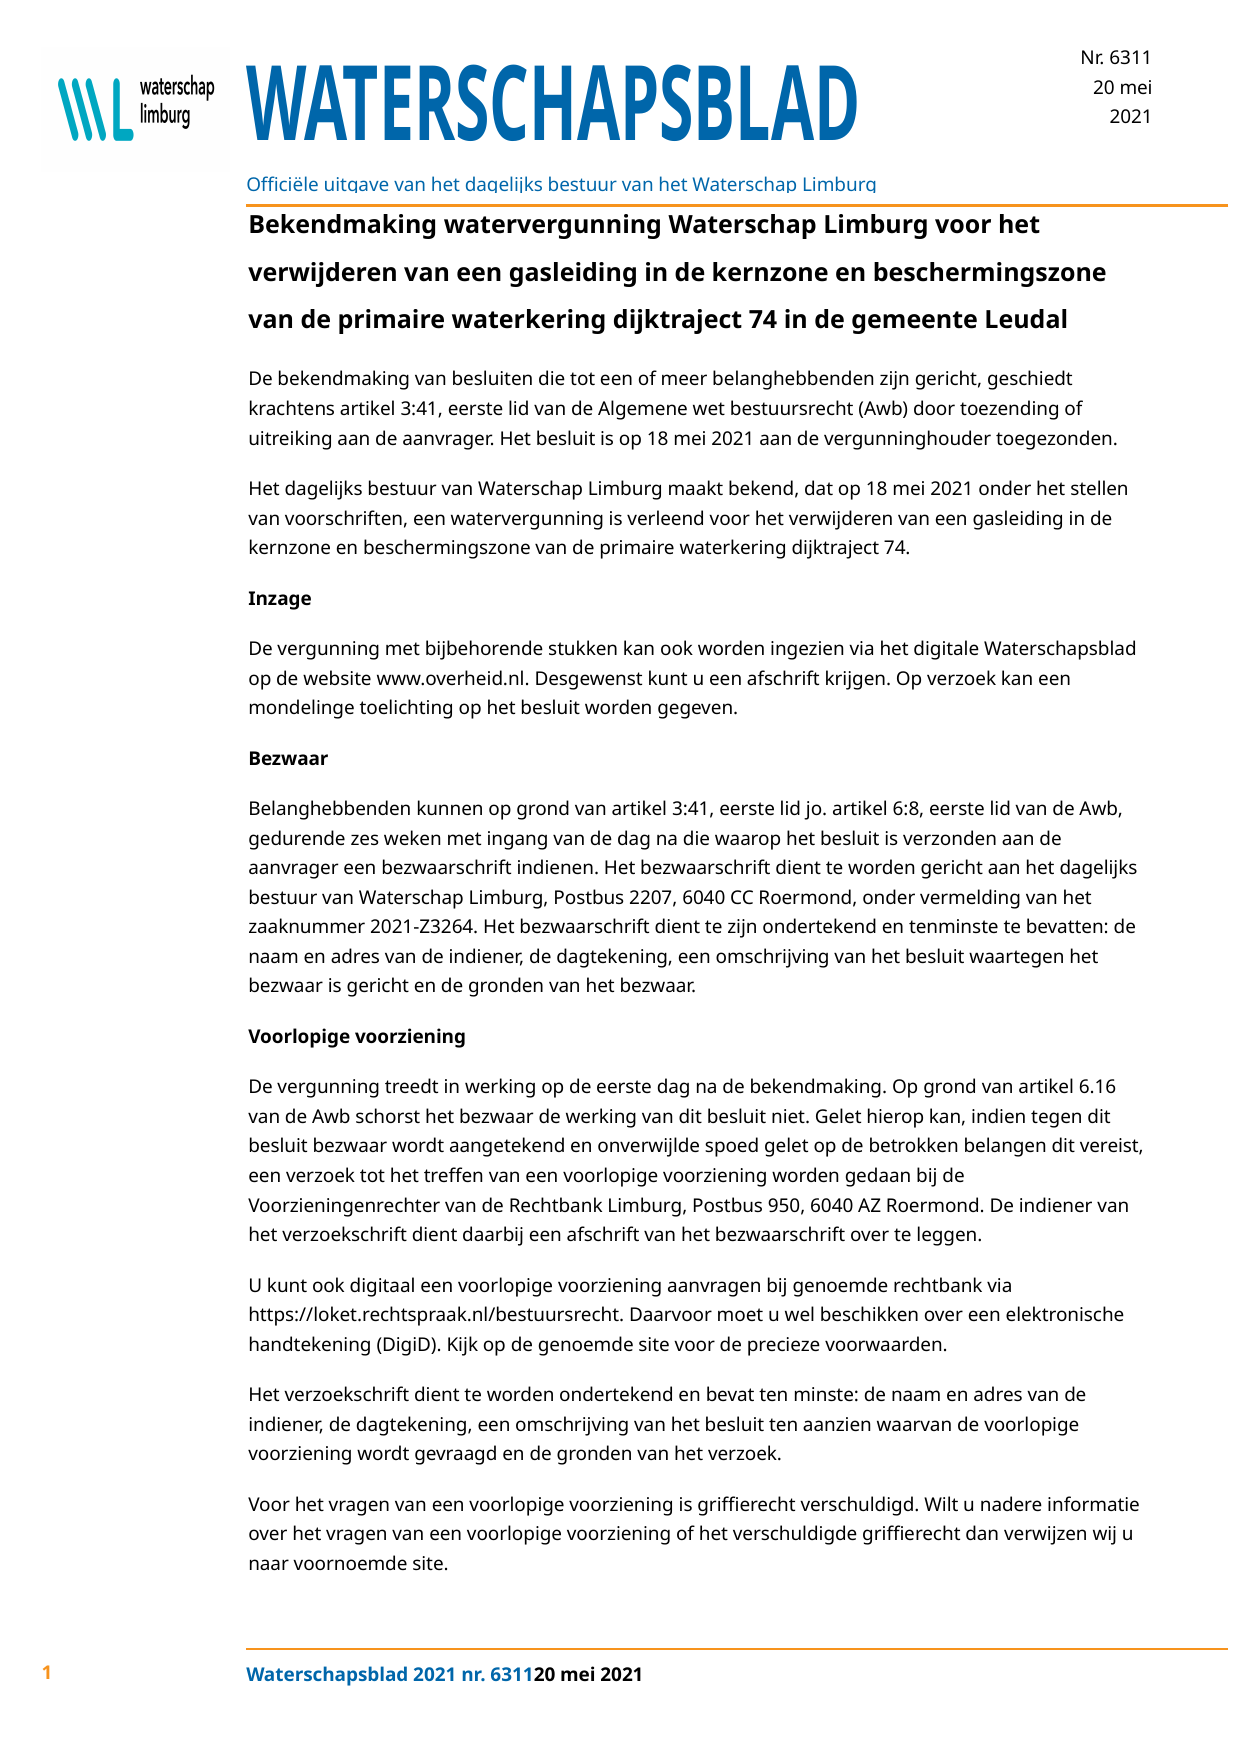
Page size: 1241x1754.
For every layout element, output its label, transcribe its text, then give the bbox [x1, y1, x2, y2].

text Voor het vragen van een voorlopige voorziening is griffierecht verschuldigd. Wilt u nadere informatie over het vragen van een voorlopige voorziening of het verschuldigde griffierecht dan verwijzen wij u naar voornoemde site. [248, 1491, 1152, 1576]
text Belanghebbenden kunnen op grond van artikel 3:41, eerste lid jo. artikel 6:8, eerste lid van de Awb, gedurende zes weken met ingang van de dag na die waarop het besluit is verzonden aan de aanvrager een bezwaarschrift indienen. Het bezwaarschrift dient te worden gericht aan het dagelijks bestuur van Waterschap Limburg, Postbus 2207, 6040 CC Roermond, onder vermelding van het zaaknummer 2021-Z3264. Het bezwaarschrift dient te zijn ondertekend en tenminste te bevatten: de naam en adres van de indiener, de dagtekening, een omschrijving van het besluit waartegen het bezwaar is gericht en de gronden van het bezwaar. [248, 795, 1152, 998]
text Bezwaar [248, 745, 1152, 770]
text Het verzoekschrift dient te worden ondertekend en bevat ten minste: de naam en adres van de indiener, de dagtekening, een omschrijving van het besluit ten aanzien waarvan de voorlopige voorziening wordt gevraagd en de gronden van het verzoek. [248, 1381, 1152, 1466]
text Het dagelijks bestuur van Waterschap Limburg maakt bekend, dat op 18 mei 2021 onder het stellen van voorschriften, een watervergunning is verleend voor het verwijderen van een gasleiding in de kernzone en beschermingszone van de primaire waterkering dijktraject 74. [248, 475, 1152, 560]
text De bekendmaking van besluiten die tot een of meer belanghebbenden zijn gericht, geschiedt krachtens artikel 3:41, eerste lid van de Algemene wet bestuursrecht (Awb) door toezending of uitreiking aan de aanvrager. Het besluit is op 18 mei 2021 aan de vergunninghouder toegezonden. [248, 366, 1152, 450]
text De vergunning met bijbehorende stukken kan ook worden ingezien via het digitale Waterschapsblad op de website www.overheid.nl. Desgewenst kunt u een afschrift krijgen. Op verzoek kan een mondelinge toelichting op het besluit worden gegeven. [248, 635, 1152, 720]
text Inzage [248, 585, 1152, 610]
picture [41, 47, 231, 172]
text Bekendmaking watervergunning Waterschap Limburg voor het verwijderen van een gasleiding in de kernzone en beschermingszone van de primaire waterkering dijktraject 74 in de gemeente Leudal [248, 207, 1152, 336]
text De vergunning treedt in werking op de eerste dag na de bekendmaking. Op grond van artikel 6.16 van de Awb schorst het bezwaar de werking van dit besluit niet. Gelet hierop kan, indien tegen dit besluit bezwaar wordt aangetekend en onverwijlde spoed gelet op de betrokken belangen dit vereist, een verzoek tot het treffen van een voorlopige voorziening worden gedaan bij de Voorzieningenrechter van de Rechtbank Limburg, Postbus 950, 6040 AZ Roermond. De indiener van het verzoekschrift dient daarbij een afschrift van het bezwaarschrift over te leggen. [248, 1073, 1152, 1247]
text Voorlopige voorziening [248, 1023, 1152, 1049]
text U kunt ook digitaal een voorlopige voorziening aanvragen bij genoemde rechtbank via https://loket.rechtspraak.nl/bestuursrecht. Daarvoor moet u wel beschikken over een elektronische handtekening (DigiD). Kijk op de genoemde site voor de precieze voorwaarden. [248, 1272, 1152, 1357]
